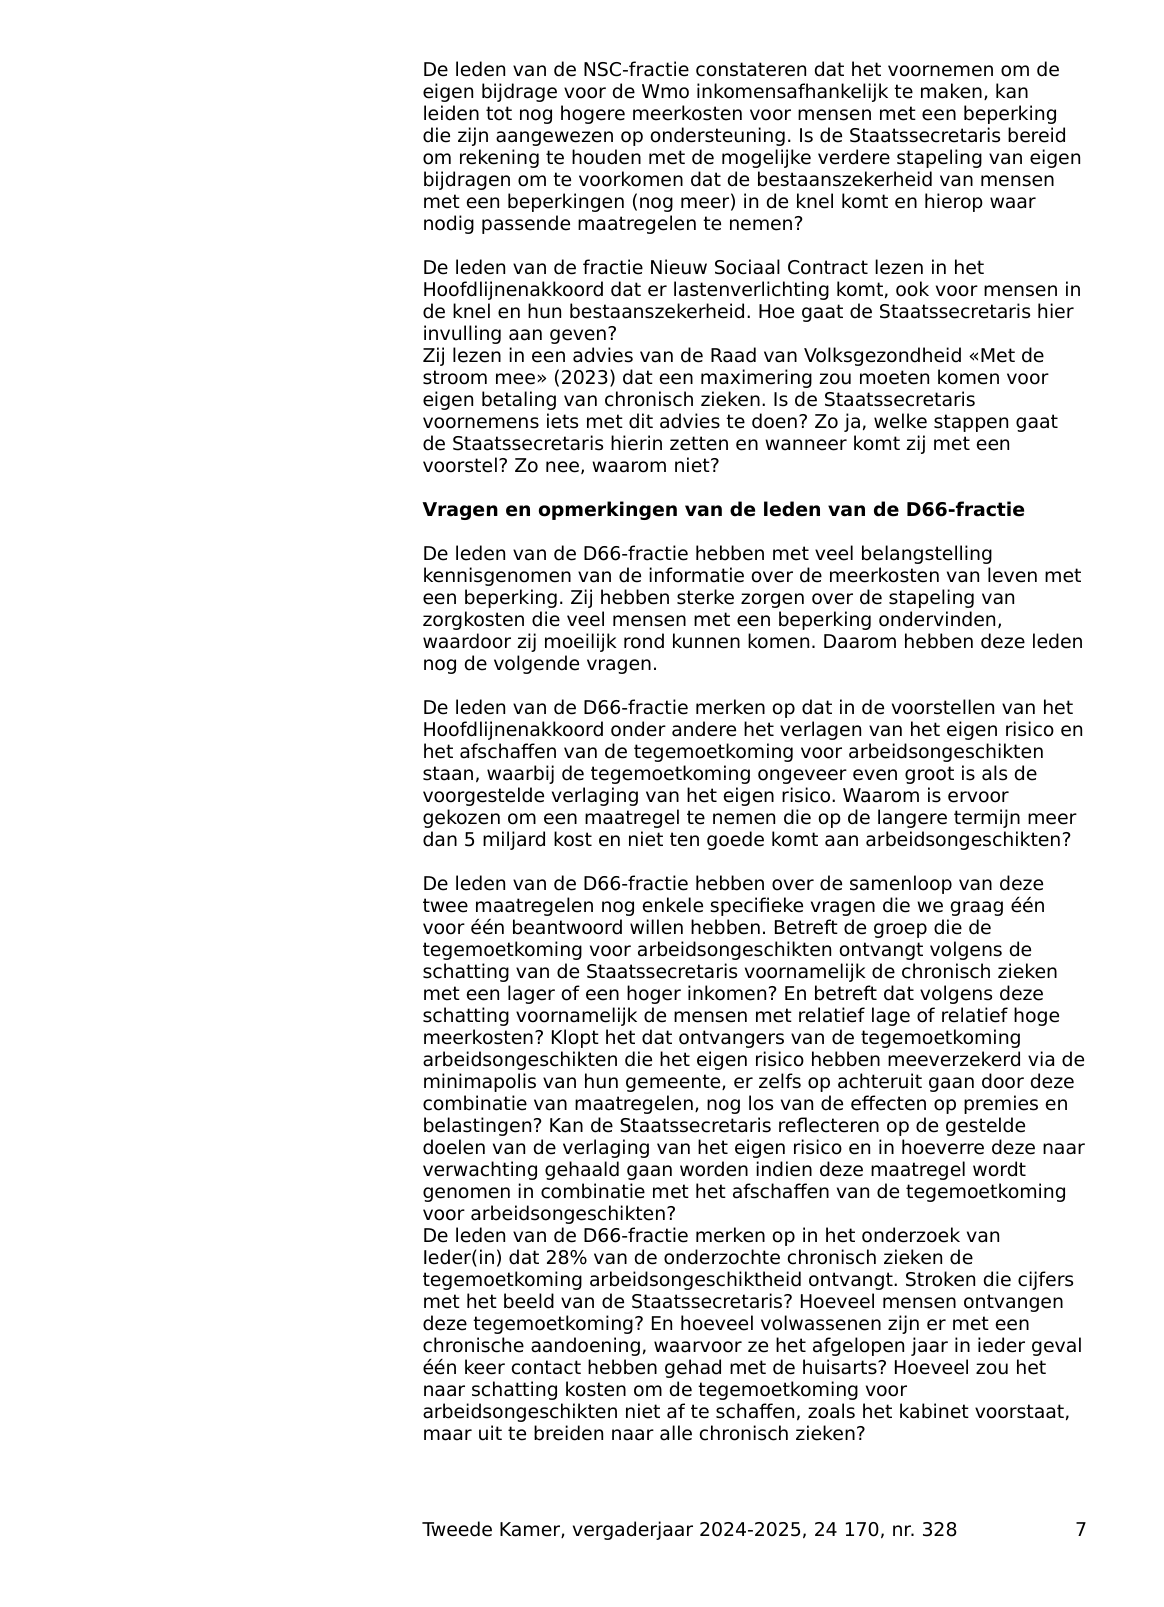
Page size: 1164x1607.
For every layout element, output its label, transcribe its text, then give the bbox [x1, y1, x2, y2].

text De leden van de D66-fractie hebben over de samenloop van deze twee maatregelen nog enkele specifieke vragen die we graag één voor één beantwoord willen hebben. Betreft de groep die de tegemoetkoming voor arbeidsongeschikten ontvangt volgens de schatting van de Staatssecretaris voornamelijk de chronisch zieken met een lager of een hoger inkomen? En betreft dat volgens deze schatting voornamelijk de mensen met relatief lage of relatief hoge meerkosten? Klopt het dat ontvangers van de tegemoetkoming arbeidsongeschikten die het eigen risico hebben meeverzekerd via de minimapolis van hun gemeente, er zelfs op achteruit gaan door deze combinatie van maatregelen, nog los van de effecten op premies en belastingen? Kan de Staatssecretaris reflecteren op de gestelde doelen van de verlaging van het eigen risico en in hoeverre deze naar verwachting gehaald gaan worden indien deze maatregel wordt genomen in combinatie met het afschaffen van de tegemoetkoming voor arbeidsongeschikten? [422, 873, 1087, 1225]
text De leden van de NSC-fractie constateren dat het voornemen om de eigen bijdrage voor de Wmo inkomensafhankelijk te maken, kan leiden tot nog hogere meerkosten voor mensen met een beperking die zijn aangewezen op ondersteuning. Is de Staatssecretaris bereid om rekening te houden met de mogelijke verdere stapeling van eigen bijdragen om te voorkomen dat de bestaanszekerheid van mensen met een beperkingen (nog meer) in de knel komt en hierop waar nodig passende maatregelen te nemen? [422, 59, 1087, 235]
text Zij lezen in een advies van de Raad van Volksgezondheid «Met de stroom mee» (2023) dat een maximering zou moeten komen voor eigen betaling van chronisch zieken. Is de Staatssecretaris voornemens iets met dit advies te doen? Zo ja, welke stappen gaat de Staatssecretaris hierin zetten en wanneer komt zij met een voorstel? Zo nee, waarom niet? [422, 345, 1087, 477]
subtitle Vragen en opmerkingen van de leden van de D66-fractie [422, 499, 1087, 521]
text De leden van de D66-fractie merken op dat in de voorstellen van het Hoofdlijnenakkoord onder andere het verlagen van het eigen risico en het afschaffen van de tegemoetkoming voor arbeidsongeschikten staan, waarbij de tegemoetkoming ongeveer even groot is als de voorgestelde verlaging van het eigen risico. Waarom is ervoor gekozen om een maatregel te nemen die op de langere termijn meer dan 5 miljard kost en niet ten goede komt aan arbeidsongeschikten? [422, 697, 1087, 851]
text De leden van de fractie Nieuw Sociaal Contract lezen in het Hoofdlijnenakkoord dat er lastenverlichting komt, ook voor mensen in de knel en hun bestaanszekerheid. Hoe gaat de Staatssecretaris hier invulling aan geven? [422, 257, 1087, 345]
text De leden van de D66-fractie hebben met veel belangstelling kennisgenomen van de informatie over de meerkosten van leven met een beperking. Zij hebben sterke zorgen over de stapeling van zorgkosten die veel mensen met een beperking ondervinden, waardoor zij moeilijk rond kunnen komen. Daarom hebben deze leden nog de volgende vragen. [422, 543, 1087, 675]
text De leden van de D66-fractie merken op in het onderzoek van Ieder(in) dat 28% van de onderzochte chronisch zieken de tegemoetkoming arbeidsongeschiktheid ontvangt. Stroken die cijfers met het beeld van de Staatssecretaris? Hoeveel mensen ontvangen deze tegemoetkoming? En hoeveel volwassenen zijn er met een chronische aandoening, waarvoor ze het afgelopen jaar in ieder geval één keer contact hebben gehad met de huisarts? Hoeveel zou het naar schatting kosten om de tegemoetkoming voor arbeidsongeschikten niet af te schaffen, zoals het kabinet voorstaat, maar uit te breiden naar alle chronisch zieken? [422, 1225, 1087, 1445]
